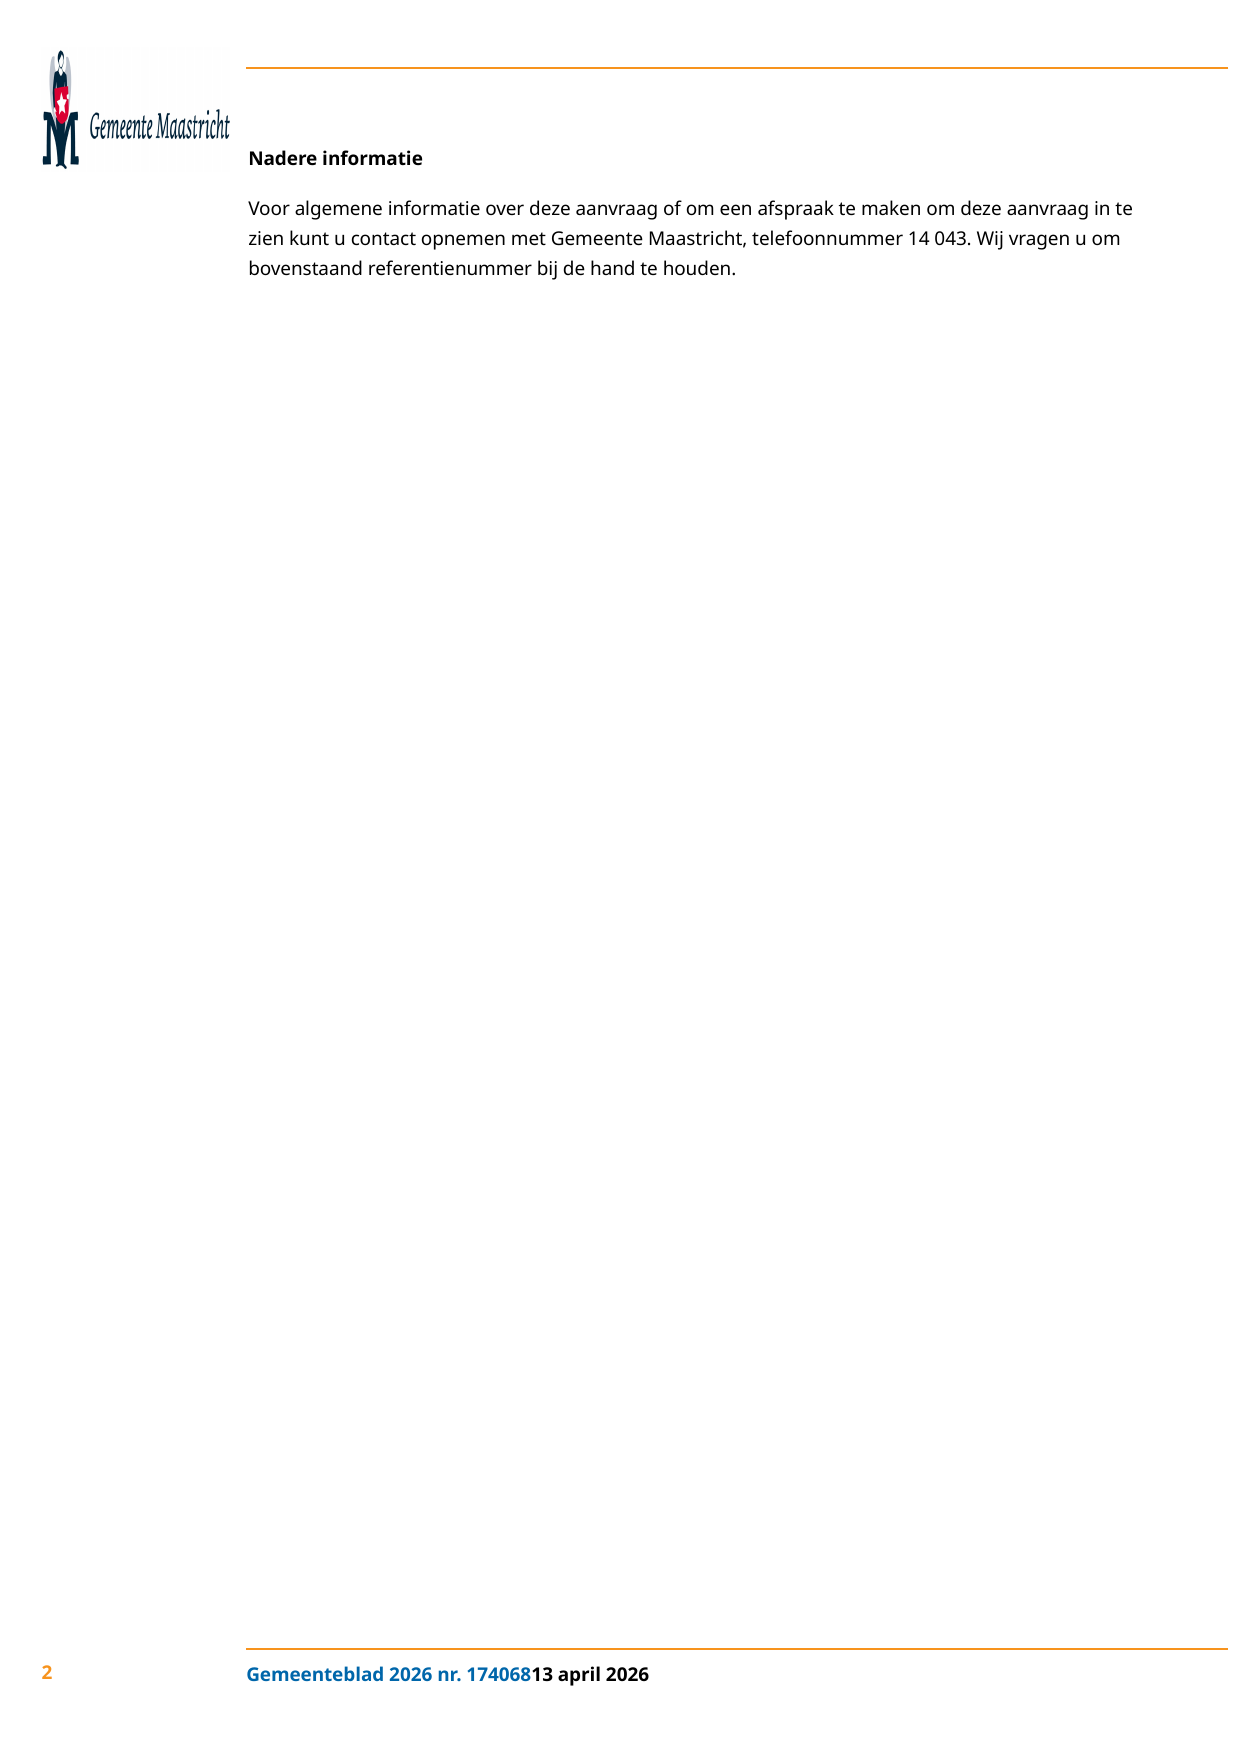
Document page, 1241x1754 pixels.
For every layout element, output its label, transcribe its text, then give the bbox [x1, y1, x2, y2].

text Voor algemene informatie over deze aanvraag of om een afspraak te maken om deze aanvraag in te zien kunt u contact opnemen met Gemeente Maastricht, telefoonnummer 14 043. Wij vragen u om bovenstaand referentienummer bij de hand te houden. [248, 196, 1152, 281]
text Nadere informatie [248, 145, 1152, 171]
picture [41, 47, 231, 172]
